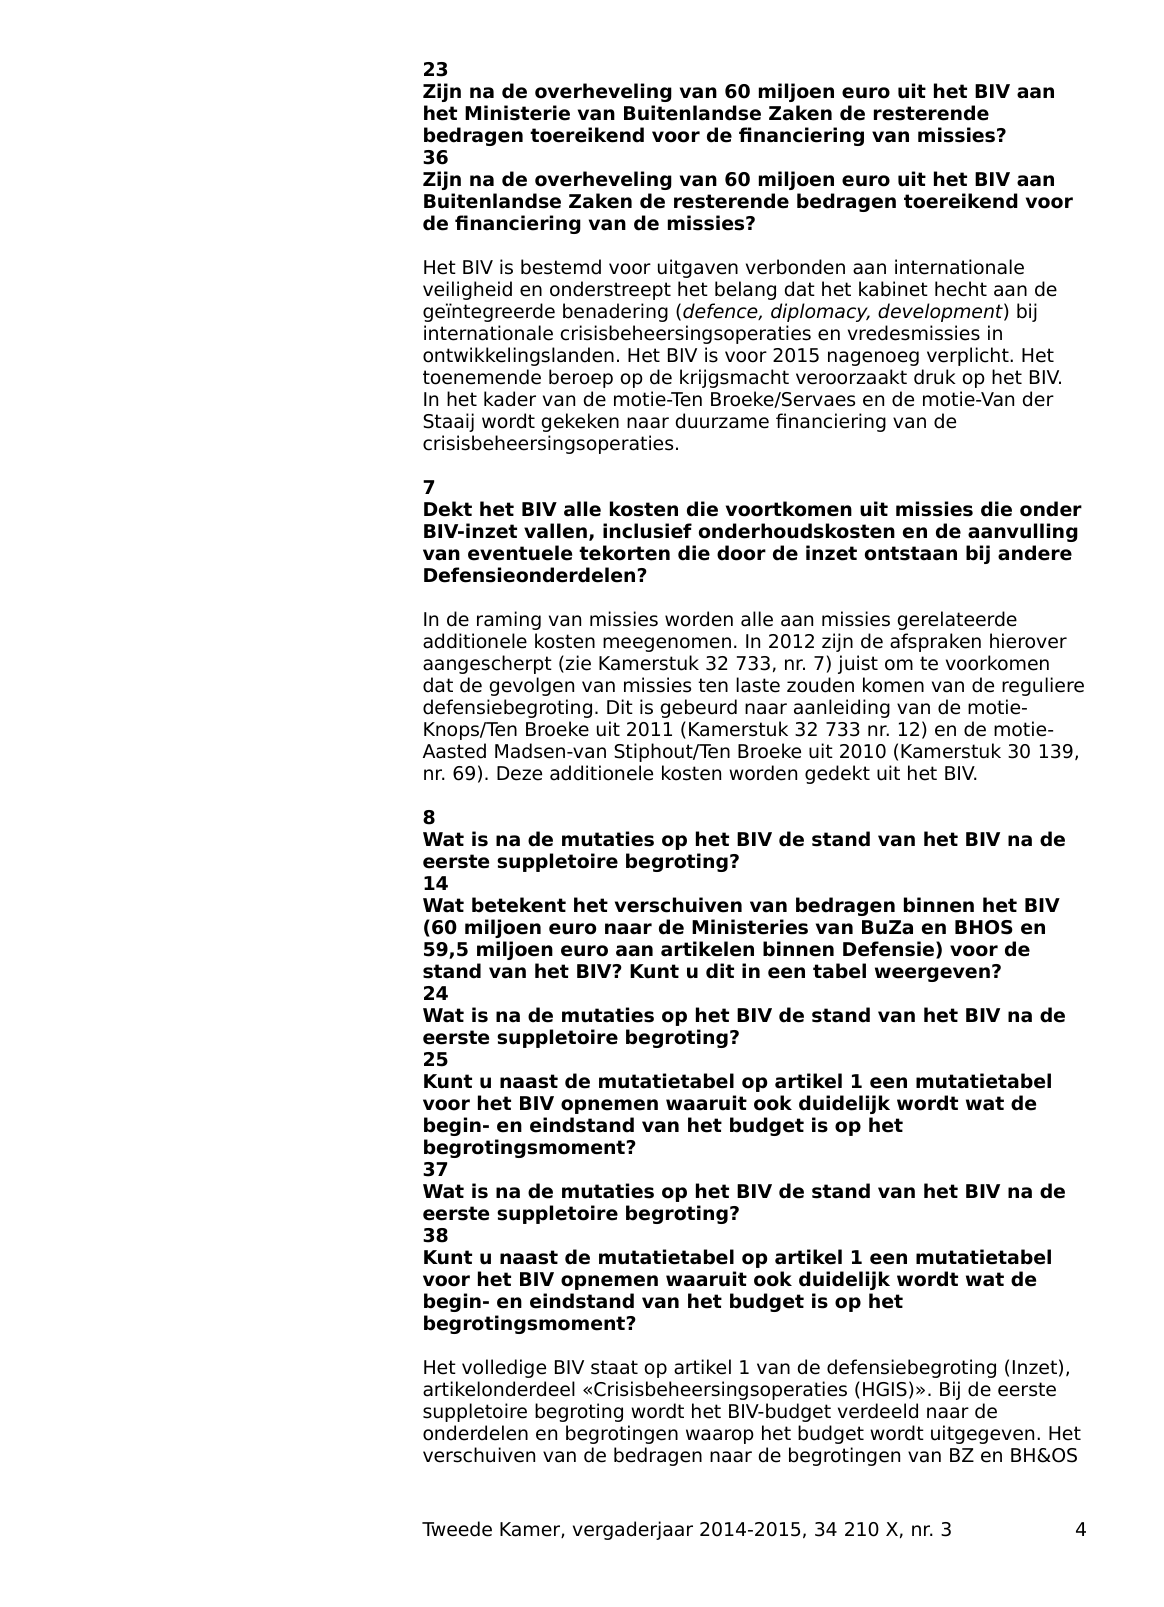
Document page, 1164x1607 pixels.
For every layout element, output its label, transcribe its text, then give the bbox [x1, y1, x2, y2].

text Het volledige BIV staat op artikel 1 van de defensiebegroting (Inzet), artikelonderdeel «Crisisbeheersingsoperaties (HGIS)». Bij de eerste suppletoire begroting wordt het BIV-budget verdeeld naar de onderdelen en begrotingen waarop het budget wordt uitgegeven. Het verschuiven van de bedragen naar de begrotingen van BZ en BH&OS [422, 1357, 1087, 1467]
text Zijn na de overheveling van 60 miljoen euro uit het BIV aan het Ministerie van Buitenlandse Zaken de resterende bedragen toereikend voor de financiering van missies? [422, 81, 1087, 147]
text 23 [422, 59, 1087, 81]
text 25 [422, 1049, 1087, 1071]
text 7 [422, 477, 1087, 499]
text Wat betekent het verschuiven van bedragen binnen het BIV (60 miljoen euro naar de Ministeries van BuZa en BHOS en 59,5 miljoen euro aan artikelen binnen Defensie) voor de stand van het BIV? Kunt u dit in een tabel weergeven? [422, 895, 1087, 983]
text Wat is na de mutaties op het BIV de stand van het BIV na de eerste suppletoire begroting? [422, 1005, 1087, 1049]
text 37 [422, 1159, 1087, 1181]
text 8 [422, 807, 1087, 829]
text Wat is na de mutaties op het BIV de stand van het BIV na de eerste suppletoire begroting? [422, 1181, 1087, 1225]
text Zijn na de overheveling van 60 miljoen euro uit het BIV aan Buitenlandse Zaken de resterende bedragen toereikend voor de financiering van de missies? [422, 169, 1087, 235]
text 14 [422, 873, 1087, 895]
text 38 [422, 1225, 1087, 1247]
text Dekt het BIV alle kosten die voortkomen uit missies die onder BIV-inzet vallen, inclusief onderhoudskosten en de aanvulling van eventuele tekorten die door de inzet ontstaan bij andere Defensieonderdelen? [422, 499, 1087, 587]
text Kunt u naast de mutatietabel op artikel 1 een mutatietabel voor het BIV opnemen waaruit ook duidelijk wordt wat de begin- en eindstand van het budget is op het begrotingsmoment? [422, 1071, 1087, 1159]
text In de raming van missies worden alle aan missies gerelateerde additionele kosten meegenomen. In 2012 zijn de afspraken hierover aangescherpt (zie Kamerstuk 32 733, nr. 7) juist om te voorkomen dat de gevolgen van missies ten laste zouden komen van de reguliere defensiebegroting. Dit is gebeurd naar aanleiding van de motie-Knops/Ten Broeke uit 2011 (Kamerstuk 32 733 nr. 12) en de motie-Aasted Madsen-van Stiphout/Ten Broeke uit 2010 (Kamerstuk 30 139, nr. 69). Deze additionele kosten worden gedekt uit het BIV. [422, 609, 1087, 785]
text Het BIV is bestemd voor uitgaven verbonden aan internationale veiligheid en onderstreept het belang dat het kabinet hecht aan de geïntegreerde benadering (defence, diplomacy, development) bij internationale crisisbeheersingsoperaties en vredesmissies in ontwikkelingslanden. Het BIV is voor 2015 nagenoeg verplicht. Het toenemende beroep op de krijgsmacht veroorzaakt druk op het BIV. In het kader van de motie-Ten Broeke/Servaes en de motie-Van der Staaij wordt gekeken naar duurzame financiering van de crisisbeheersingsoperaties. [422, 257, 1087, 455]
text 24 [422, 983, 1087, 1005]
text Kunt u naast de mutatietabel op artikel 1 een mutatietabel voor het BIV opnemen waaruit ook duidelijk wordt wat de begin- en eindstand van het budget is op het begrotingsmoment? [422, 1247, 1087, 1335]
text Wat is na de mutaties op het BIV de stand van het BIV na de eerste suppletoire begroting? [422, 829, 1087, 873]
text 36 [422, 147, 1087, 169]
